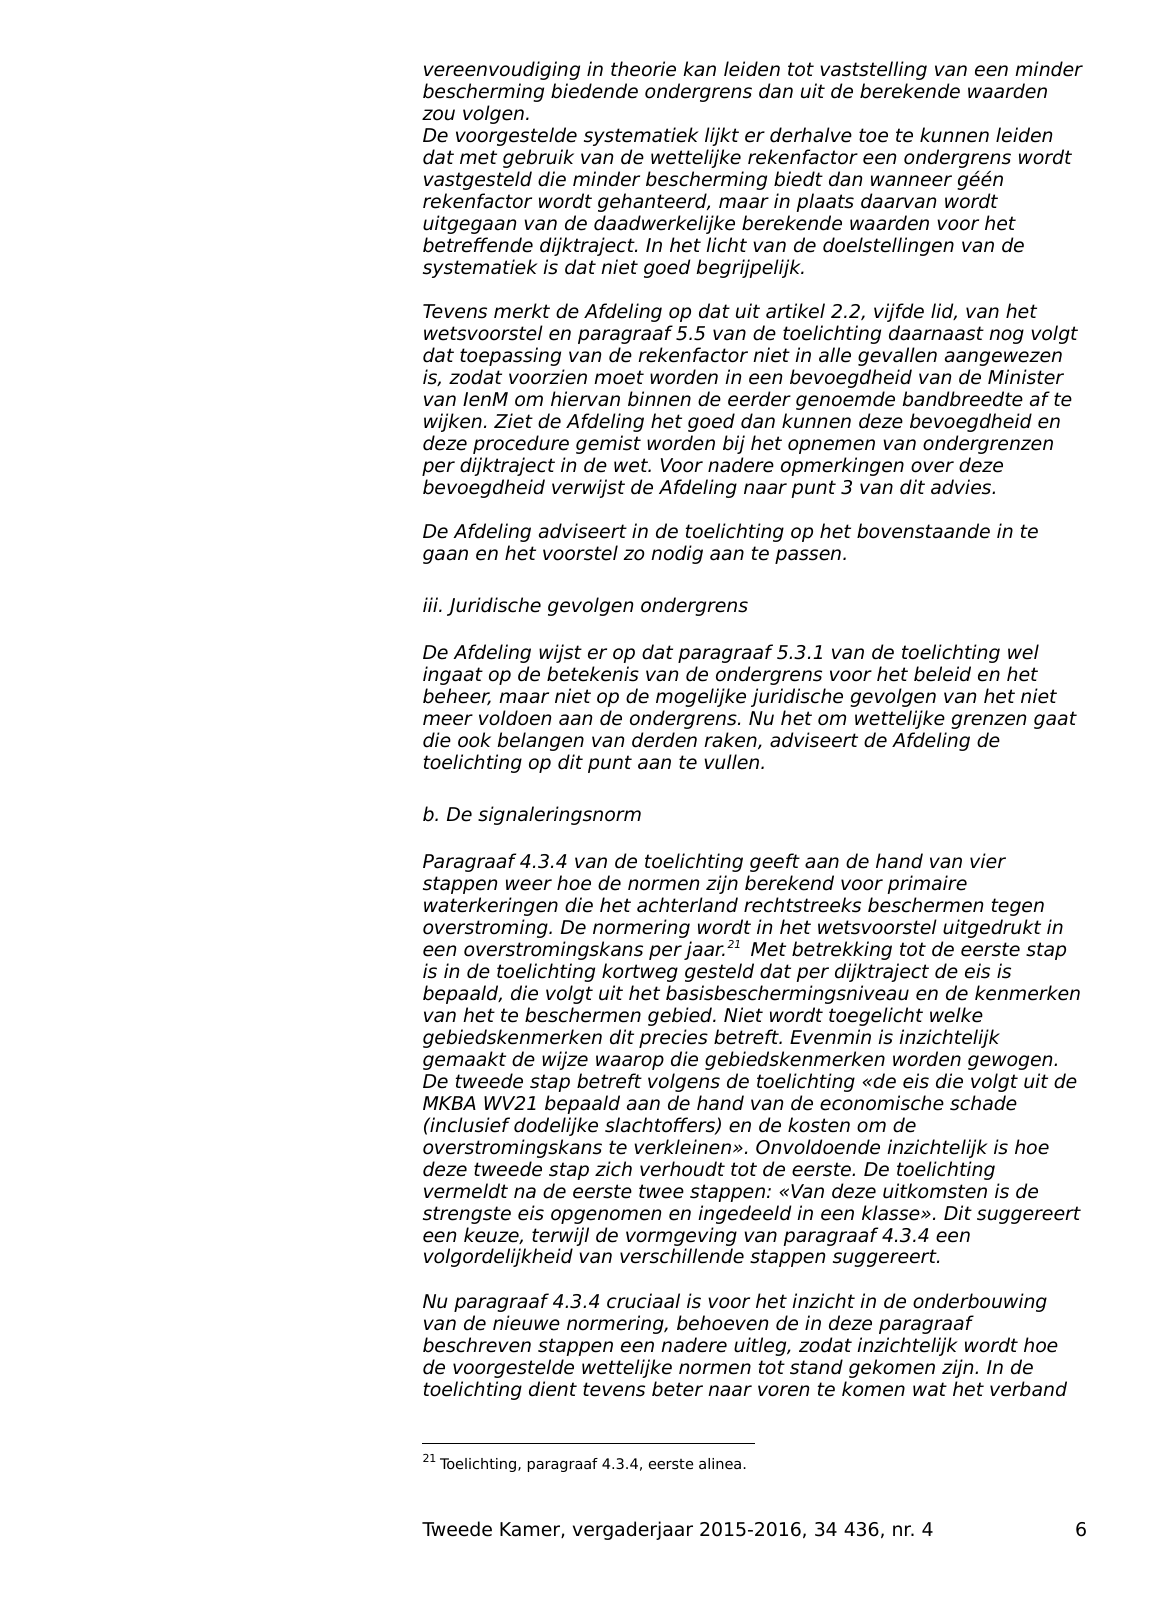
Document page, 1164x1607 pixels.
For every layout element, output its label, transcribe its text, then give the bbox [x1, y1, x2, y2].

text vereenvoudiging in theorie kan leiden tot vaststelling van een minder bescherming biedende ondergrens dan uit de berekende waarden zou volgen. [422, 59, 1087, 125]
text Paragraaf 4.3.4 van de toelichting geeft aan de hand van vier stappen weer hoe de normen zijn berekend voor primaire waterkeringen die het achterland rechtstreeks beschermen tegen overstroming. De normering wordt in het wetsvoorstel uitgedrukt in een overstromingskans per jaar. Met betrekking tot de eerste stap is in de toelichting kortweg gesteld dat per dijktraject de eis is bepaald, die volgt uit het basisbeschermingsniveau en de kenmerken van het te beschermen gebied. Niet wordt toegelicht welke gebiedskenmerken dit precies betreft. Evenmin is inzichtelijk gemaakt de wijze waarop die gebiedskenmerken worden gewogen. De tweede stap betreft volgens de toelichting «de eis die volgt uit de MKBA WV21 bepaald aan de hand van de economische schade (inclusief dodelijke slachtoffers) en de kosten om de overstromingskans te verkleinen». Onvoldoende inzichtelijk is hoe deze tweede stap zich verhoudt tot de eerste. De toelichting vermeldt na de eerste twee stappen: «Van deze uitkomsten is de strengste eis opgenomen en ingedeeld in een klasse». Dit suggereert een keuze, terwijl de vormgeving van paragraaf 4.3.4 een volgordelijkheid van verschillende stappen suggereert. [422, 851, 1087, 1268]
text De voorgestelde systematiek lijkt er derhalve toe te kunnen leiden dat met gebruik van de wettelijke rekenfactor een ondergrens wordt vastgesteld die minder bescherming biedt dan wanneer géén rekenfactor wordt gehanteerd, maar in plaats daarvan wordt uitgegaan van de daadwerkelijke berekende waarden voor het betreffende dijktraject. In het licht van de doelstellingen van de systematiek is dat niet goed begrijpelijk. [422, 125, 1087, 279]
text Tevens merkt de Afdeling op dat uit artikel 2.2, vijfde lid, van het wetsvoorstel en paragraaf 5.5 van de toelichting daarnaast nog volgt dat toepassing van de rekenfactor niet in alle gevallen aangewezen is, zodat voorzien moet worden in een bevoegdheid van de Minister van IenM om hiervan binnen de eerder genoemde bandbreedte af te wijken. Ziet de Afdeling het goed dan kunnen deze bevoegdheid en deze procedure gemist worden bij het opnemen van ondergrenzen per dijktraject in de wet. Voor nadere opmerkingen over deze bevoegdheid verwijst de Afdeling naar punt 3 van dit advies. [422, 301, 1087, 499]
text Toelichting, paragraaf 4.3.4, eerste alinea. [422, 1452, 1087, 1474]
text Nu paragraaf 4.3.4 cruciaal is voor het inzicht in de onderbouwing van de nieuwe normering, behoeven de in deze paragraaf beschreven stappen een nadere uitleg, zodat inzichtelijk wordt hoe de voorgestelde wettelijke normen tot stand gekomen zijn. In de toelichting dient tevens beter naar voren te komen wat het verband [422, 1291, 1087, 1401]
text De Afdeling adviseert in de toelichting op het bovenstaande in te gaan en het voorstel zo nodig aan te passen. [422, 521, 1087, 565]
subtitle iii. Juridische gevolgen ondergrens [422, 595, 1087, 617]
text De Afdeling wijst er op dat paragraaf 5.3.1 van de toelichting wel ingaat op de betekenis van de ondergrens voor het beleid en het beheer, maar niet op de mogelijke juridische gevolgen van het niet meer voldoen aan de ondergrens. Nu het om wettelijke grenzen gaat die ook belangen van derden raken, adviseert de Afdeling de toelichting op dit punt aan te vullen. [422, 642, 1087, 774]
subtitle b. De signaleringsnorm [422, 804, 1087, 826]
